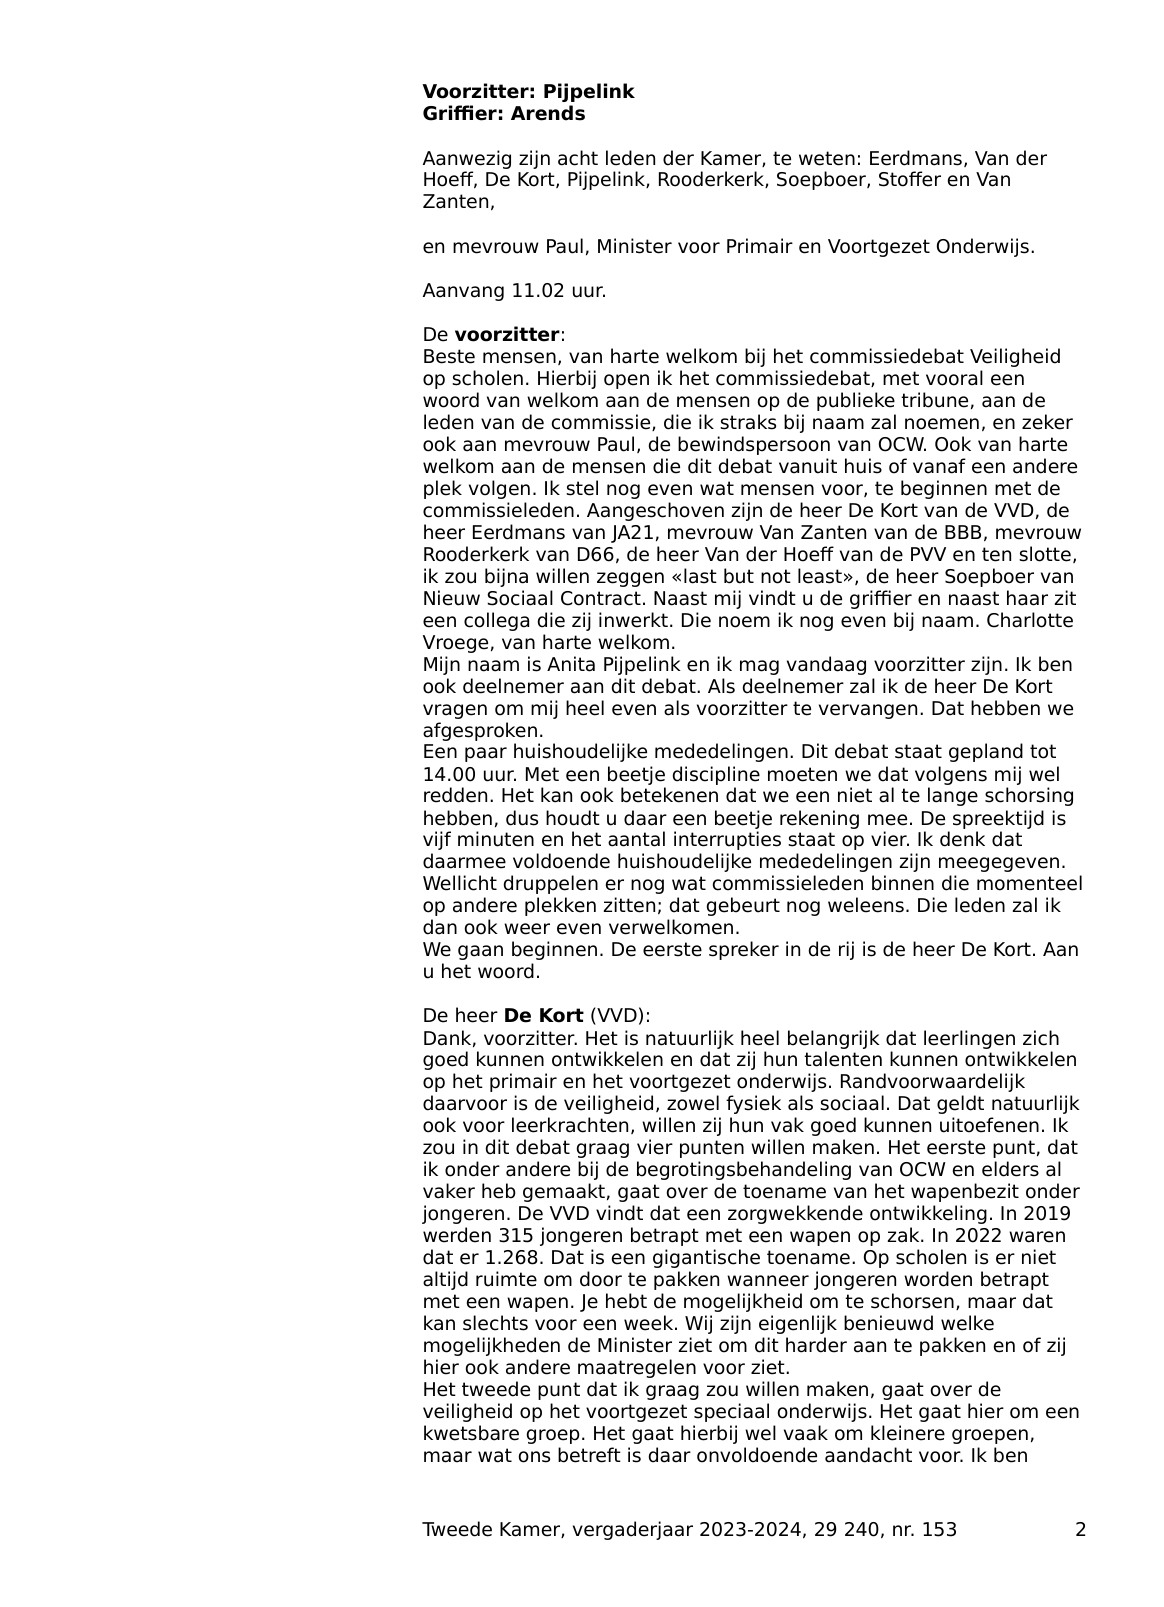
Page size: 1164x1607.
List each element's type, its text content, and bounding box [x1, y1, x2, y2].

text Mijn naam is Anita Pijpelink en ik mag vandaag voorzitter zijn. Ik ben ook deelnemer aan dit debat. Als deelnemer zal ik de heer De Kort vragen om mij heel even als voorzitter te vervangen. Dat hebben we afgesproken. [422, 653, 1087, 741]
text Beste mensen, van harte welkom bij het commissiedebat Veiligheid op scholen. Hierbij open ik het commissiedebat, met vooral een woord van welkom aan de mensen op de publieke tribune, aan de leden van de commissie, die ik straks bij naam zal noemen, en zeker ook aan mevrouw Paul, de bewindspersoon van OCW. Ook van harte welkom aan de mensen die dit debat vanuit huis of vanaf een andere plek volgen. Ik stel nog even wat mensen voor, te beginnen met de commissieleden. Aangeschoven zijn de heer De Kort van de VVD, de heer Eerdmans van JA21, mevrouw Van Zanten van de BBB, mevrouw Rooderkerk van D66, de heer Van der Hoeff van de PVV en ten slotte, ik zou bijna willen zeggen «last but not least», de heer Soepboer van Nieuw Sociaal Contract. Naast mij vindt u de griffier en naast haar zit een collega die zij inwerkt. Die noem ik nog even bij naam. Charlotte Vroege, van harte welkom. [422, 346, 1087, 653]
text We gaan beginnen. De eerste spreker in de rij is de heer De Kort. Aan u het woord. [422, 939, 1087, 983]
text Een paar huishoudelijke mededelingen. Dit debat staat gepland tot 14.00 uur. Met een beetje discipline moeten we dat volgens mij wel redden. Het kan ook betekenen dat we een niet al te lange schorsing hebben, dus houdt u daar een beetje rekening mee. De spreektijd is vijf minuten en het aantal interrupties staat op vier. Ik denk dat daarmee voldoende huishoudelijke mededelingen zijn meegegeven. Wellicht druppelen er nog wat commissieleden binnen die momenteel op andere plekken zitten; dat gebeurt nog weleens. Die leden zal ik dan ook weer even verwelkomen. [422, 741, 1087, 939]
text De voorzitter: [422, 324, 1087, 346]
text en mevrouw Paul, Minister voor Primair en Voortgezet Onderwijs. [422, 236, 1087, 257]
text De heer De Kort (VVD): [422, 1005, 1087, 1027]
text Aanwezig zijn acht leden der Kamer, te weten: Eerdmans, Van der Hoeff, De Kort, Pijpelink, Rooderkerk, Soepboer, Stoffer en Van Zanten, [422, 147, 1087, 213]
text Griffier: Arends [422, 103, 1087, 125]
text Voorzitter: Pijpelink [422, 81, 1087, 103]
text Het tweede punt dat ik graag zou willen maken, gaat over de veiligheid op het voortgezet speciaal onderwijs. Het gaat hier om een kwetsbare groep. Het gaat hierbij wel vaak om kleinere groepen, maar wat ons betreft is daar onvoldoende aandacht voor. Ik ben [422, 1379, 1087, 1467]
text Aanvang 11.02 uur. [422, 280, 1087, 302]
text Dank, voorzitter. Het is natuurlijk heel belangrijk dat leerlingen zich goed kunnen ontwikkelen en dat zij hun talenten kunnen ontwikkelen op het primair en het voortgezet onderwijs. Randvoorwaardelijk daarvoor is de veiligheid, zowel fysiek als sociaal. Dat geldt natuurlijk ook voor leerkrachten, willen zij hun vak goed kunnen uitoefenen. Ik zou in dit debat graag vier punten willen maken. Het eerste punt, dat ik onder andere bij de begrotingsbehandeling van OCW en elders al vaker heb gemaakt, gaat over de toename van het wapenbezit onder jongeren. De VVD vindt dat een zorgwekkende ontwikkeling. In 2019 werden 315 jongeren betrapt met een wapen op zak. In 2022 waren dat er 1.268. Dat is een gigantische toename. Op scholen is er niet altijd ruimte om door te pakken wanneer jongeren worden betrapt met een wapen. Je hebt de mogelijkheid om te schorsen, maar dat kan slechts voor een week. Wij zijn eigenlijk benieuwd welke mogelijkheden de Minister ziet om dit harder aan te pakken en of zij hier ook andere maatregelen voor ziet. [422, 1027, 1087, 1379]
